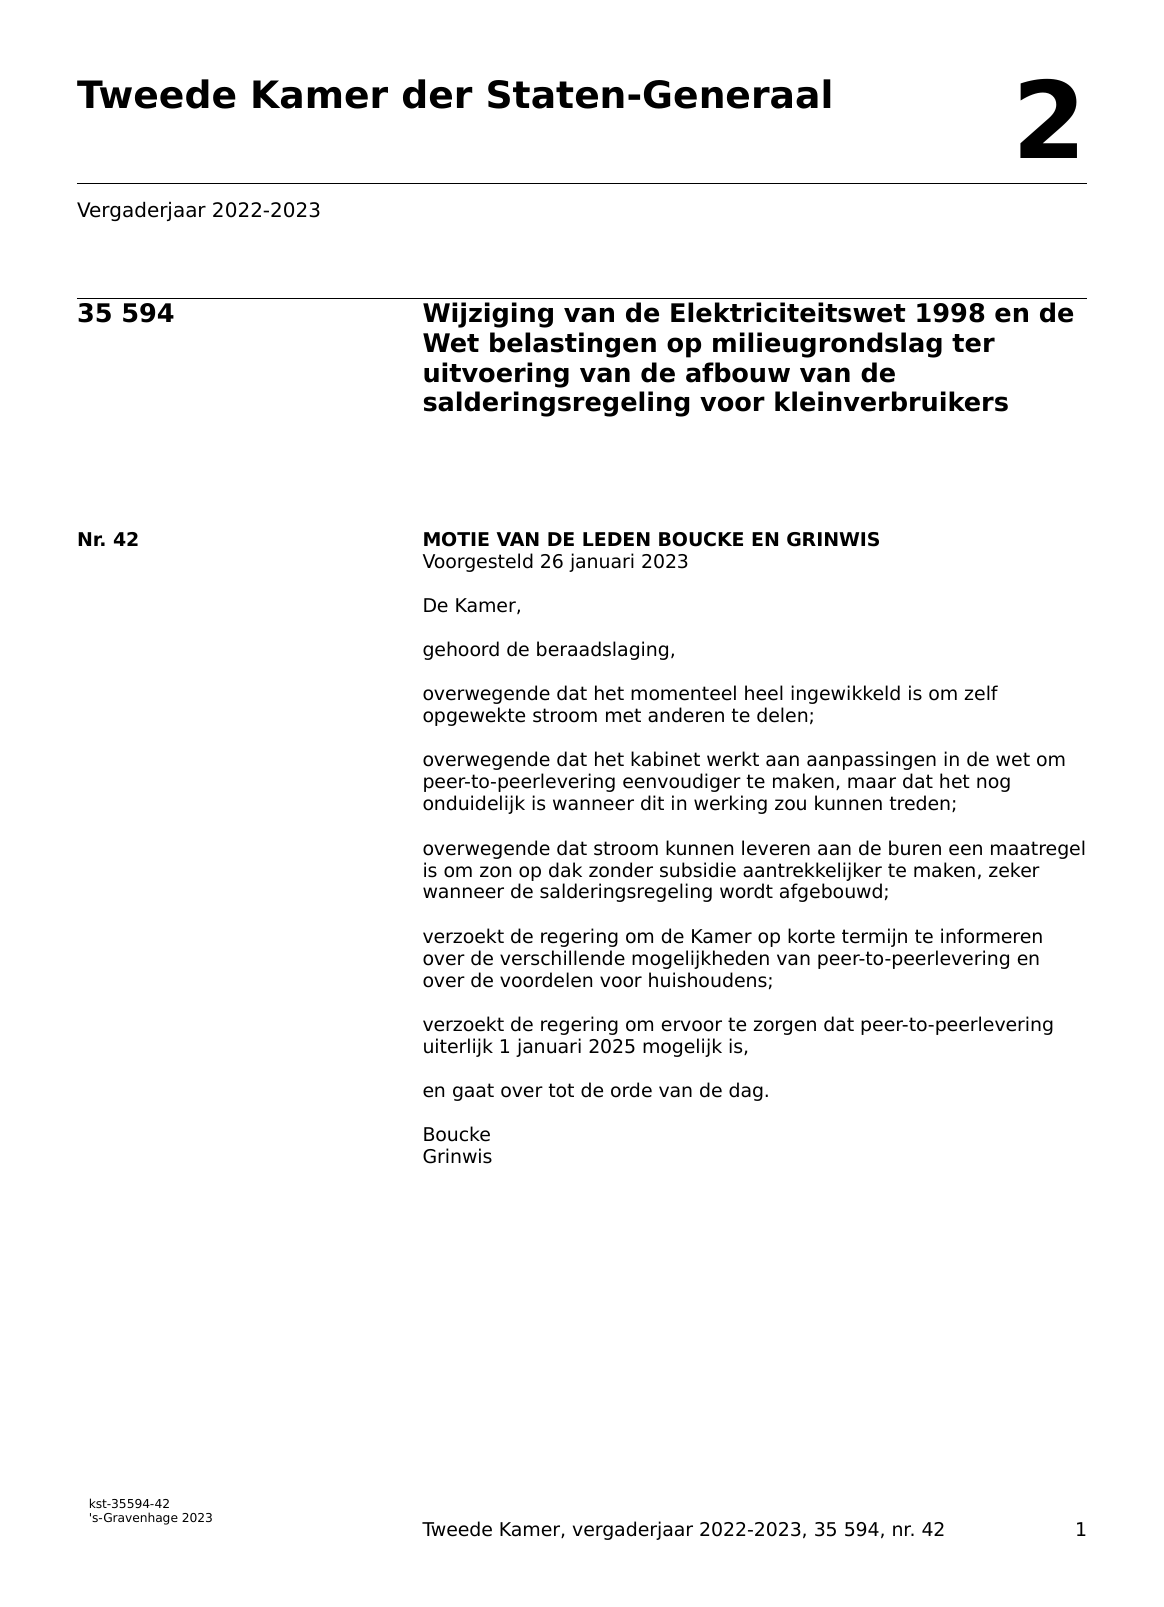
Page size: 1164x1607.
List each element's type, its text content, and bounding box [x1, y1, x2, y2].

text Boucke [422, 1124, 1087, 1146]
text verzoekt de regering om de Kamer op korte termijn te informeren over de verschillende mogelijkheden van peer-to-peerlevering en over de voordelen voor huishoudens; [422, 926, 1087, 992]
text overwegende dat het momenteel heel ingewikkeld is om zelf opgewekte stroom met anderen te delen; [422, 683, 1087, 727]
text overwegende dat stroom kunnen leveren aan de buren een maatregel is om zon op dak zonder subsidie aantrekkelijker te maken, zeker wanneer de salderingsregeling wordt afgebouwd; [422, 837, 1087, 903]
text Voorgesteld 26 januari 2023 [422, 551, 1087, 573]
text verzoekt de regering om ervoor te zorgen dat peer-to-peerlevering uiterlijk 1 januari 2025 mogelijk is, [422, 1014, 1087, 1058]
text en gaat over tot de orde van de dag. [422, 1080, 1087, 1102]
table_cell Vergaderjaar 2022-2023 [77, 184, 1087, 298]
text 's-Gravenhage 2023 [88, 1511, 323, 1525]
text kst-35594-42 [88, 1497, 323, 1511]
text overwegende dat het kabinet werkt aan aanpassingen in de wet om peer-to-peerlevering eenvoudiger te maken, maar dat het nog onduidelijk is wanneer dit in werking zou kunnen treden; [422, 749, 1087, 815]
table_header Tweede Kamer der Staten-Generaal [77, 59, 886, 183]
subtitle 35 594 Wijziging van de Elektriciteitswet 1998 en de Wet belastingen op milieugrondslag ter uitvoering van de afbouw van de salderingsregeling voor kleinverbruikers [77, 299, 1087, 418]
table_header 2 [886, 59, 1087, 183]
text Grinwis [422, 1146, 1087, 1168]
text De Kamer, [422, 595, 1087, 617]
text gehoord de beraadslaging, [422, 639, 1087, 661]
subtitle Nr. 42 MOTIE VAN DE LEDEN BOUCKE EN GRINWIS [77, 529, 1087, 551]
